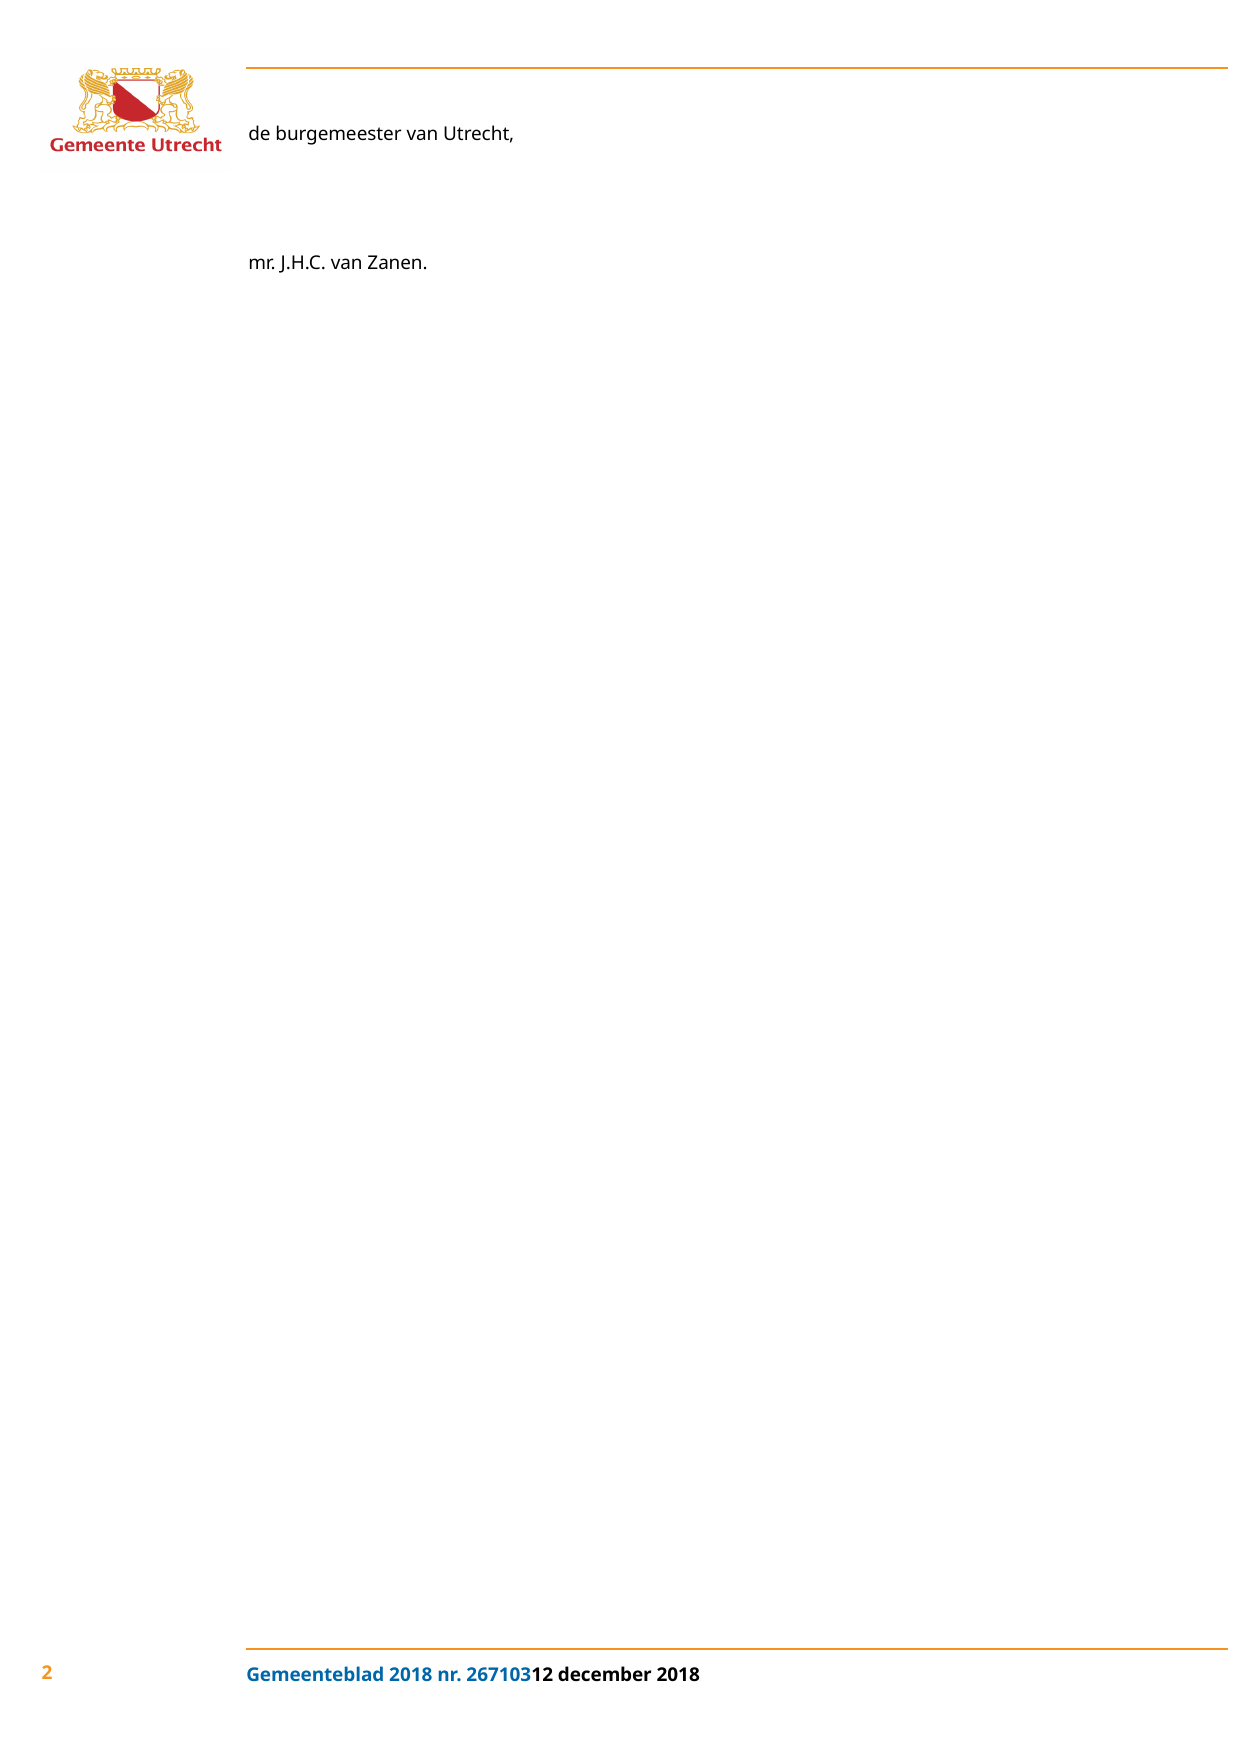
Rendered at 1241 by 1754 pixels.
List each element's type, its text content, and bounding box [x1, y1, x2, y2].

picture [41, 47, 231, 172]
text mr. J.H.C. van Zanen. [248, 249, 1152, 275]
text de burgemeester van Utrecht, [248, 121, 1152, 146]
